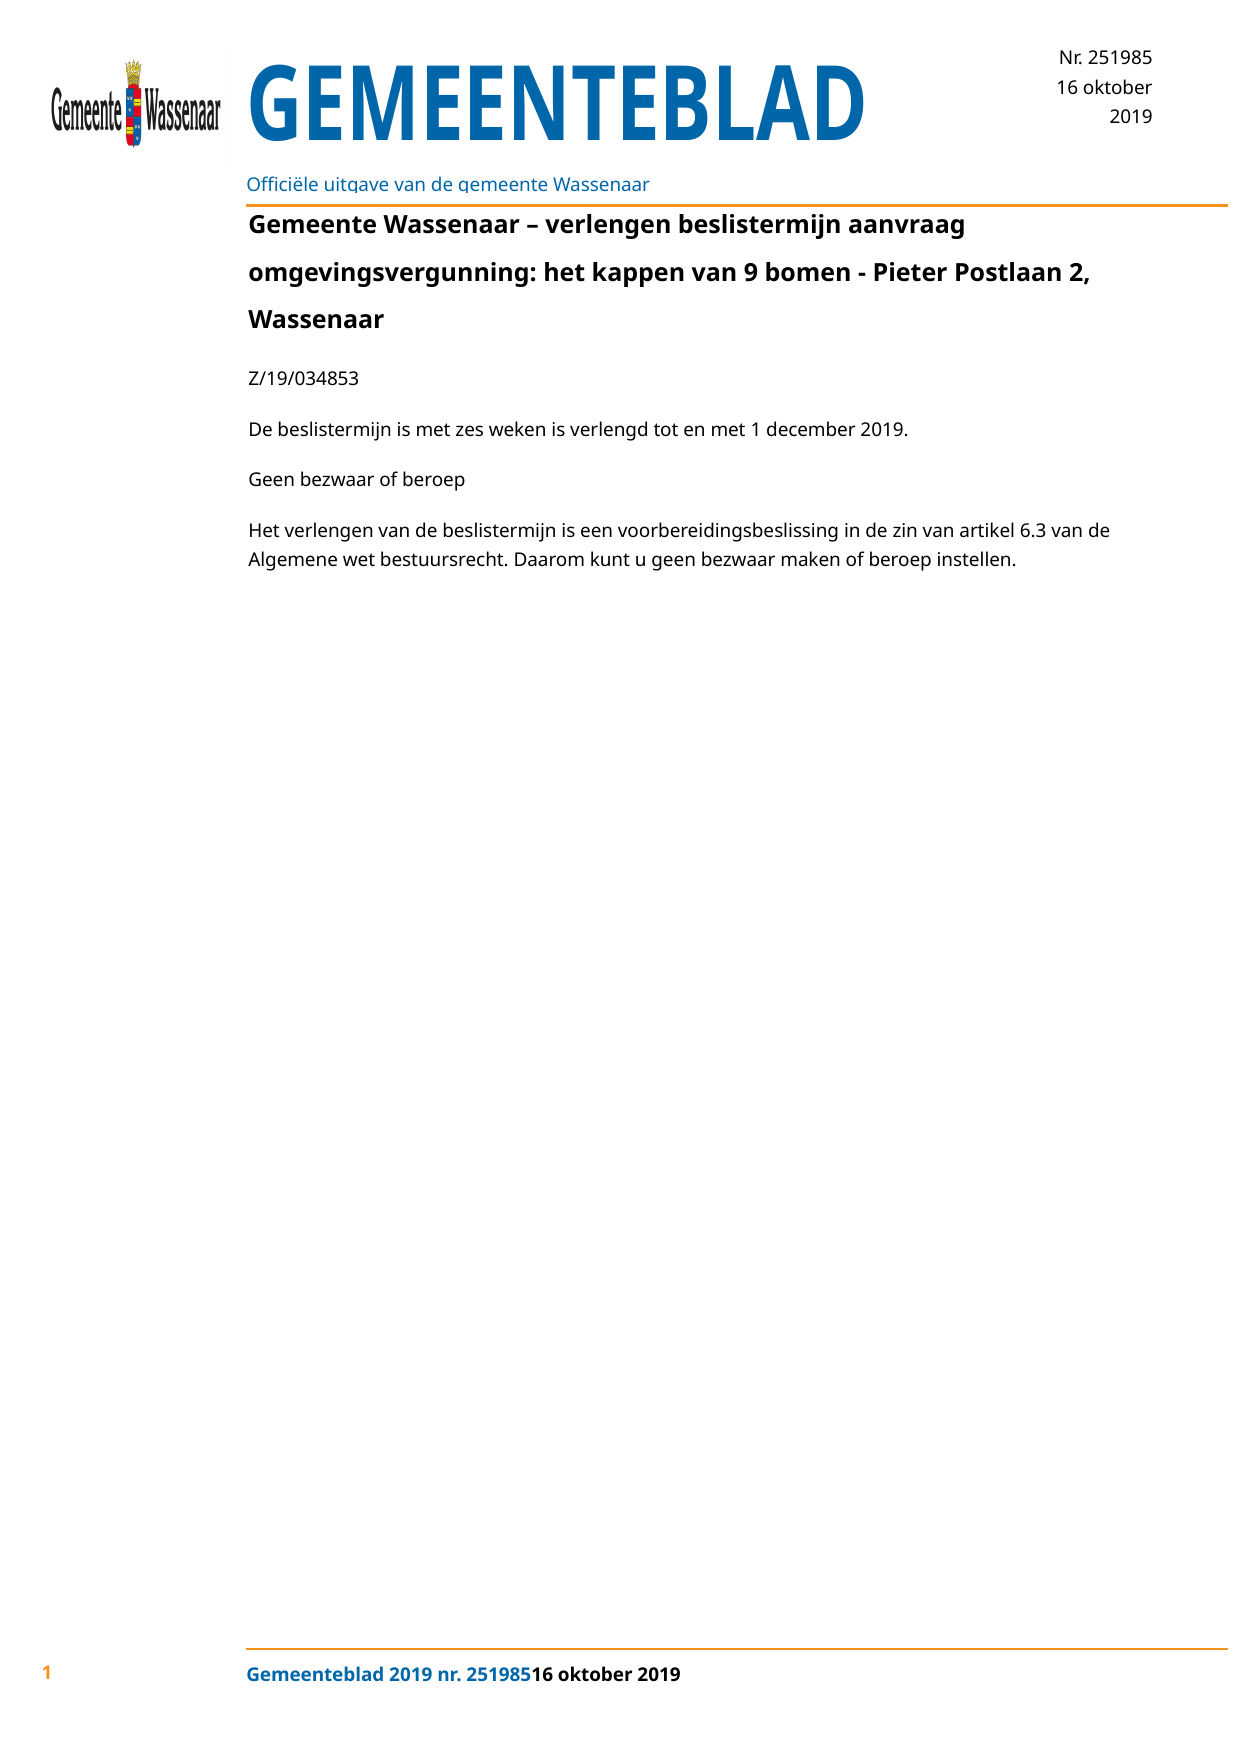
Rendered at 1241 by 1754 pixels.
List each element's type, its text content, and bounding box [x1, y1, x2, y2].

text Geen bezwaar of beroep [248, 466, 1152, 492]
text Z/19/034853 [248, 366, 1152, 391]
text De beslistermijn is met zes weken is verlengd tot en met 1 december 2019. [248, 416, 1152, 442]
picture [41, 47, 231, 172]
text Gemeente Wassenaar – verlengen beslistermijn aanvraag omgevingsvergunning: het kappen van 9 bomen - Pieter Postlaan 2, Wassenaar [248, 207, 1152, 336]
text Het verlengen van de beslistermijn is een voorbereidingsbeslissing in de zin van artikel 6.3 van de Algemene wet bestuursrecht. Daarom kunt u geen bezwaar maken of beroep instellen. [248, 517, 1152, 572]
